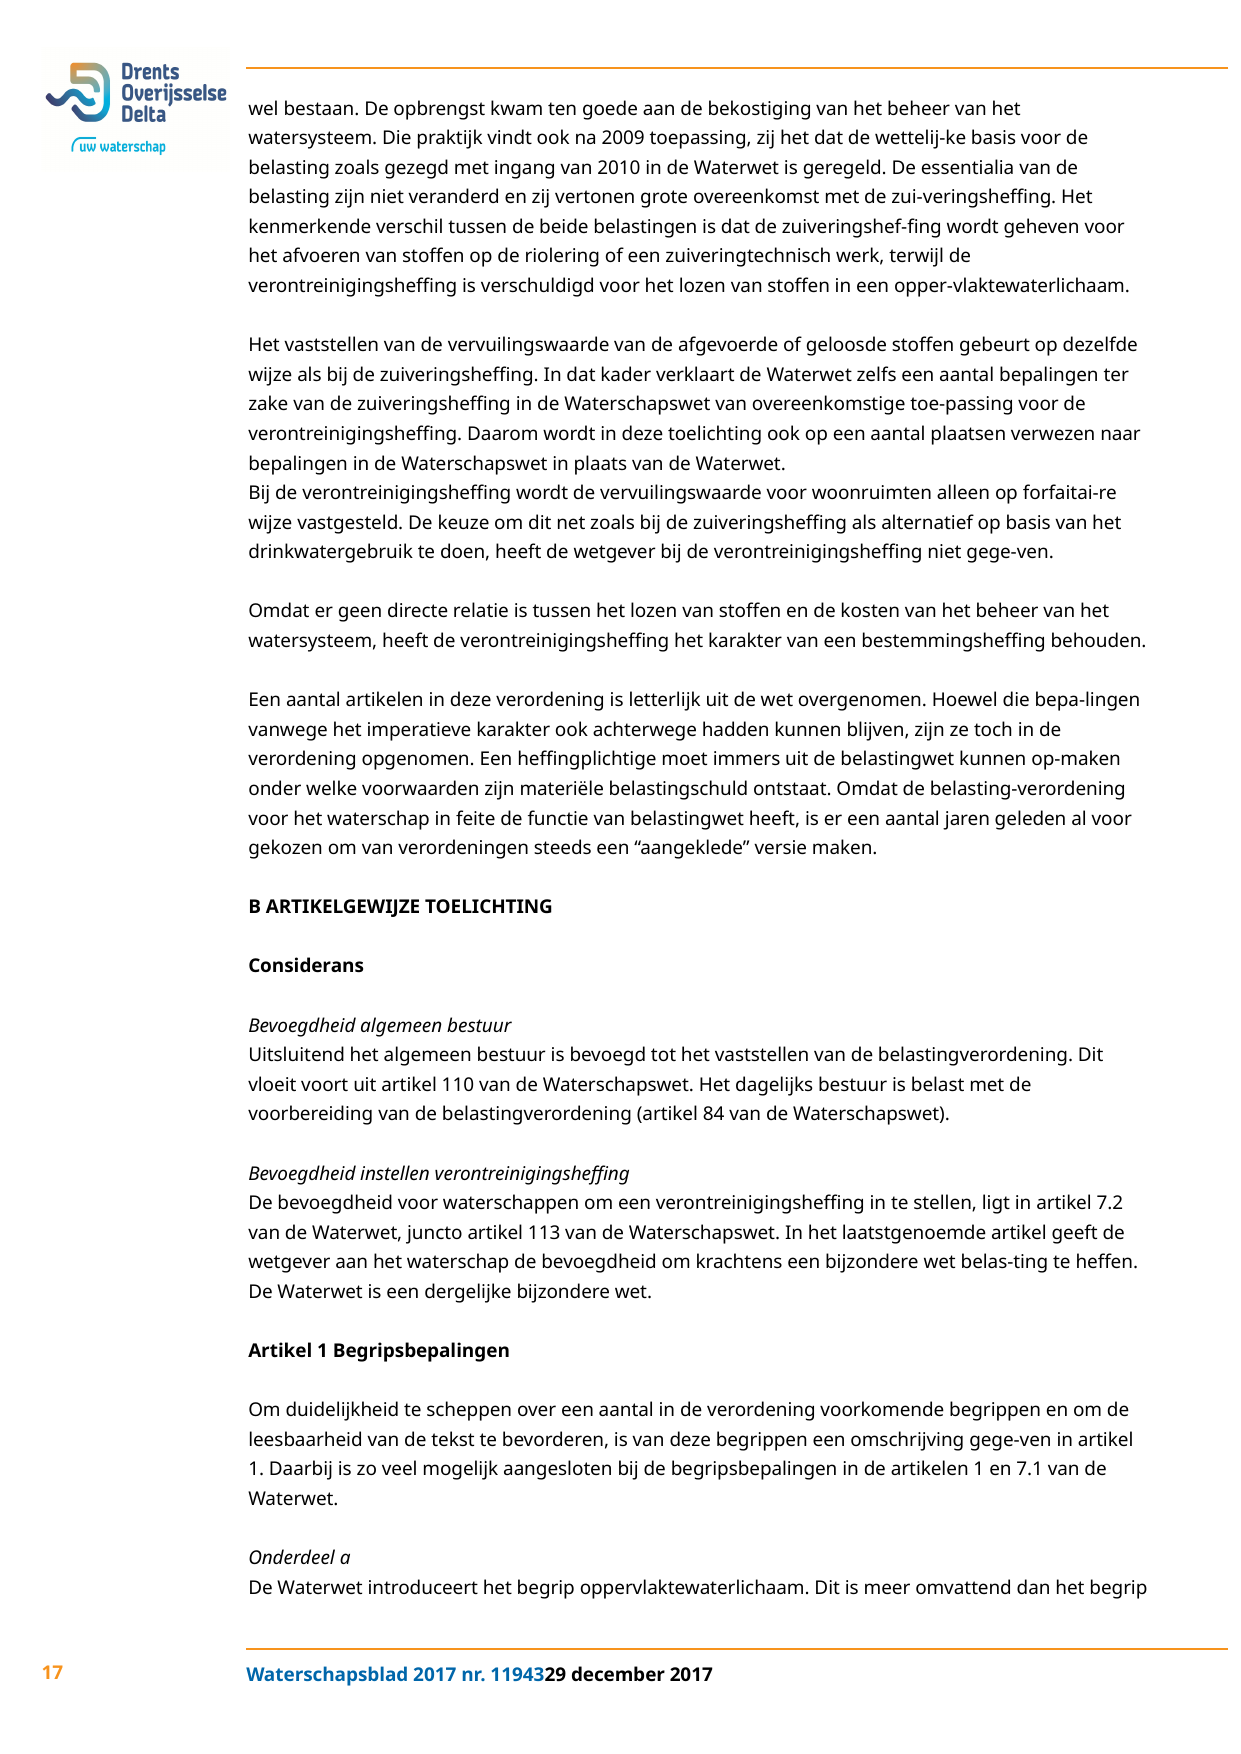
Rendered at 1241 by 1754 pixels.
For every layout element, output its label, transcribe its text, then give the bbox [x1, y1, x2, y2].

text Bevoegdheid instellen verontreinigingsheffing [248, 1160, 1152, 1186]
text Artikel 1 Begripsbepalingen [248, 1337, 1152, 1363]
text wel bestaan. De opbrengst kwam ten goede aan de bekostiging van het beheer van het watersysteem. Die praktijk vindt ook na 2009 toepassing, zij het dat de wettelij-ke basis voor de belasting zoals gezegd met ingang van 2010 in de Waterwet is geregeld. De essentialia van de belasting zijn niet veranderd en zij vertonen grote overeenkomst met de zui-veringsheffing. Het kenmerkende verschil tussen de beide belastingen is dat de zuiveringshef-fing wordt geheven voor het afvoeren van stoffen op de riolering of een zuiveringtechnisch werk, terwijl de verontreinigingsheffing is verschuldigd voor het lozen van stoffen in een opper-vlaktewaterlichaam. [248, 95, 1152, 298]
text Onderdeel a [248, 1544, 1152, 1570]
text Bevoegdheid algemeen bestuur [248, 1012, 1152, 1038]
text B ARTIKELGEWIJZE TOELICHTING [248, 893, 1152, 919]
text Considerans [248, 953, 1152, 978]
text Het vaststellen van de vervuilingswaarde van de afgevoerde of geloosde stoffen gebeurt op dezelfde wijze als bij de zuiveringsheffing. In dat kader verklaart de Waterwet zelfs een aantal bepalingen ter zake van de zuiveringsheffing in de Waterschapswet van overeenkomstige toe-passing voor de verontreinigingsheffing. Daarom wordt in deze toelichting ook op een aantal plaatsen verwezen naar bepalingen in de Waterschapswet in plaats van de Waterwet. [248, 331, 1152, 476]
text Omdat er geen directe relatie is tussen het lozen van stoffen en de kosten van het beheer van het watersysteem, heeft de verontreinigingsheffing het karakter van een bestemmingsheffing behouden. [248, 598, 1152, 653]
text Uitsluitend het algemeen bestuur is bevoegd tot het vaststellen van de belastingverordening. Dit vloeit voort uit artikel 110 van de Waterschapswet. Het dagelijks bestuur is belast met de voorbereiding van de belastingverordening (artikel 84 van de Waterschapswet). [248, 1041, 1152, 1126]
text De bevoegdheid voor waterschappen om een verontreinigingsheffing in te stellen, ligt in artikel 7.2 van de Waterwet, juncto artikel 113 van de Waterschapswet. In het laatstgenoemde artikel geeft de wetgever aan het waterschap de bevoegdheid om krachtens een bijzondere wet belas-ting te heffen. De Waterwet is een dergelijke bijzondere wet. [248, 1189, 1152, 1304]
text Bij de verontreinigingsheffing wordt de vervuilingswaarde voor woonruimten alleen op forfaitai-re wijze vastgesteld. De keuze om dit net zoals bij de zuiveringsheffing als alternatief op basis van het drinkwatergebruik te doen, heeft de wetgever bij de verontreinigingsheffing niet gege-ven. [248, 479, 1152, 564]
text De Waterwet introduceert het begrip oppervlaktewaterlichaam. Dit is meer omvattend dan het begrip [248, 1574, 1152, 1600]
text Een aantal artikelen in deze verordening is letterlijk uit de wet overgenomen. Hoewel die bepa-lingen vanwege het imperatieve karakter ook achterwege hadden kunnen blijven, zijn ze toch in de verordening opgenomen. Een heffingplichtige moet immers uit de belastingwet kunnen op-maken onder welke voorwaarden zijn materiële belastingschuld ontstaat. Omdat de belasting-verordening voor het waterschap in feite de functie van belastingwet heeft, is er een aantal jaren geleden al voor gekozen om van verordeningen steeds een “aangeklede” versie maken. [248, 686, 1152, 860]
text Om duidelijkheid te scheppen over een aantal in de verordening voorkomende begrippen en om de leesbaarheid van de tekst te bevorderen, is van deze begrippen een omschrijving gege-ven in artikel 1. Daarbij is zo veel mogelijk aangesloten bij de begripsbepalingen in de artikelen 1 en 7.1 van de Waterwet. [248, 1396, 1152, 1511]
picture [41, 47, 231, 172]
